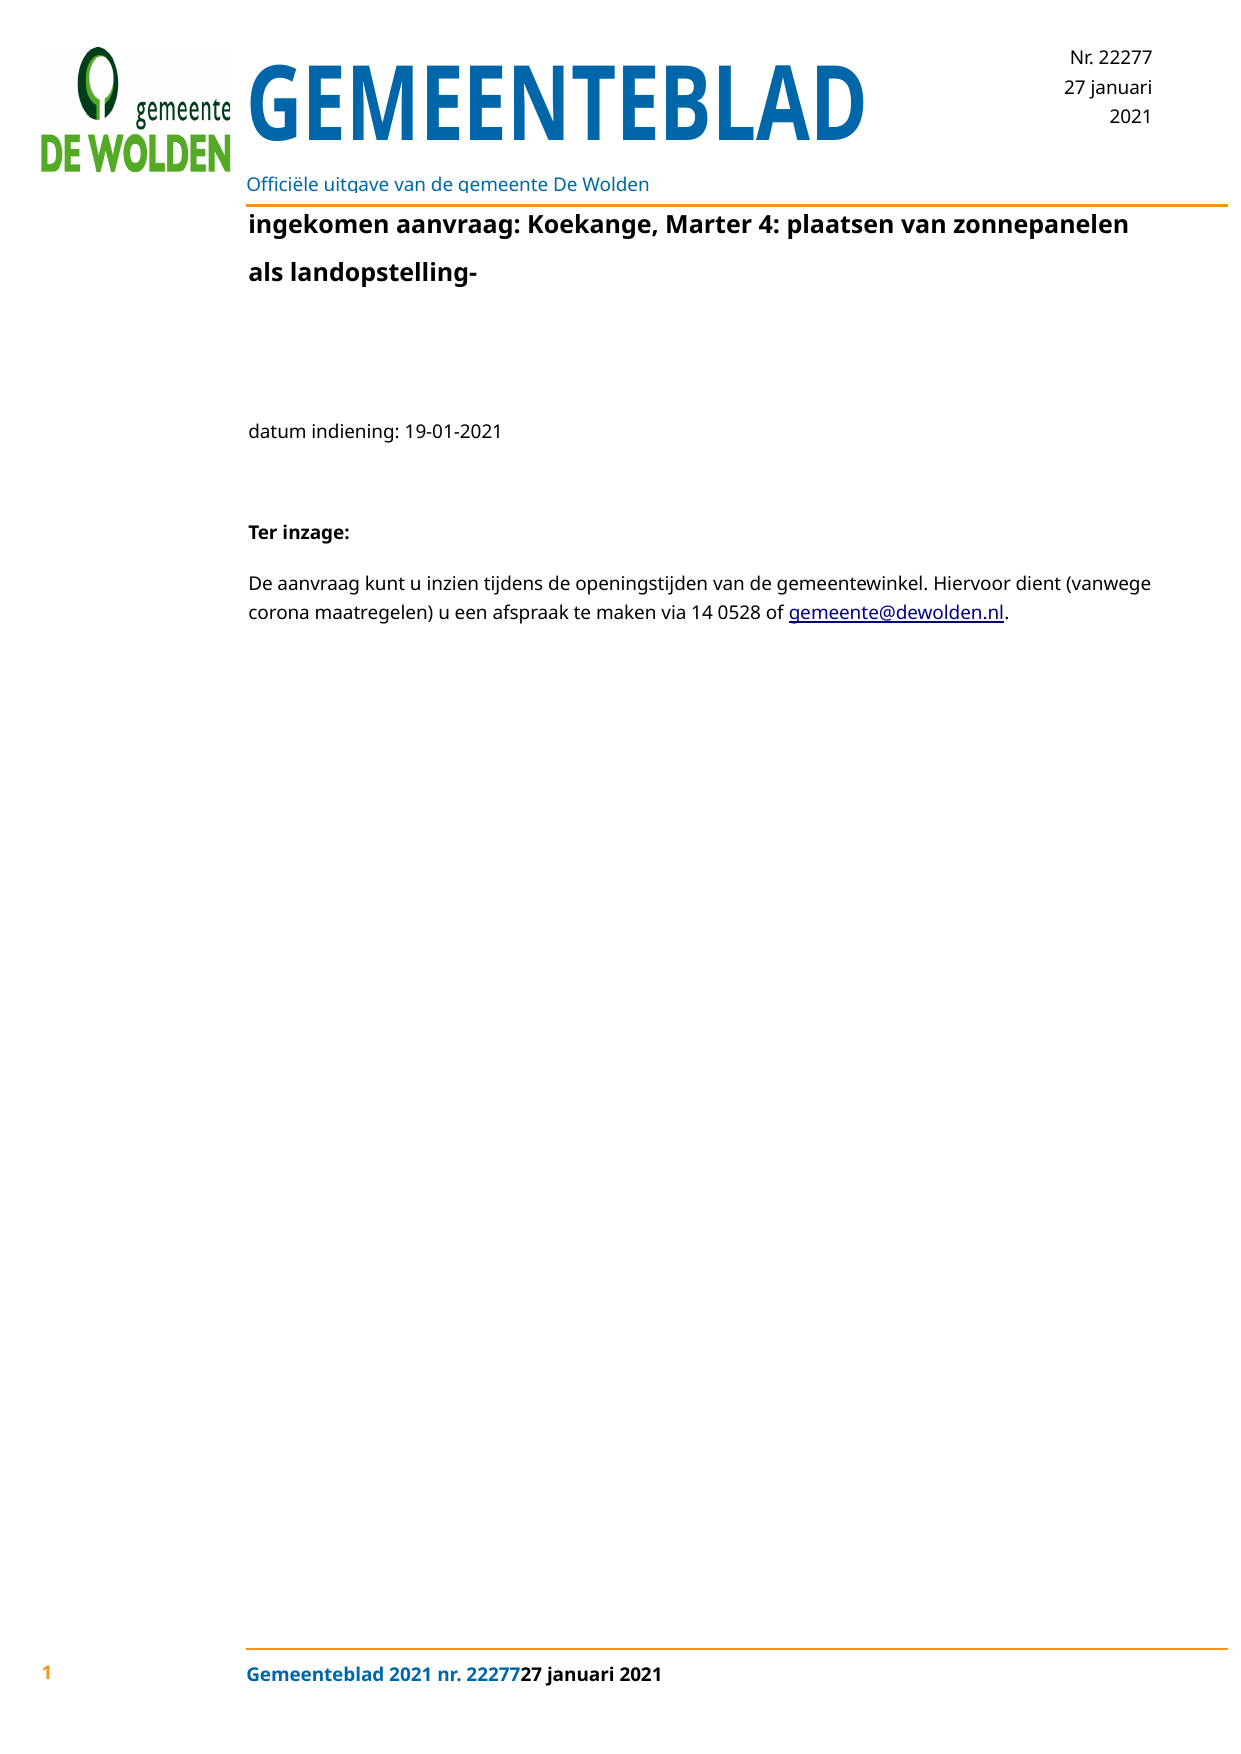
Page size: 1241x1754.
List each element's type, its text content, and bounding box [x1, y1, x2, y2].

picture [41, 47, 231, 172]
text datum indiening: 19-01-2021 [248, 419, 1152, 444]
text Ter inzage: [248, 519, 1152, 545]
text ingekomen aanvraag: Koekange, Marter 4: plaatsen van zonnepanelen als landopstelling- [248, 207, 1152, 288]
text De aanvraag kunt u inzien tijdens de openingstijden van de gemeentewinkel. Hiervoor dient (vanwege corona maatregelen) u een afspraak te maken via 14 0528 of gemeente@dewolden.nl. [248, 570, 1152, 625]
